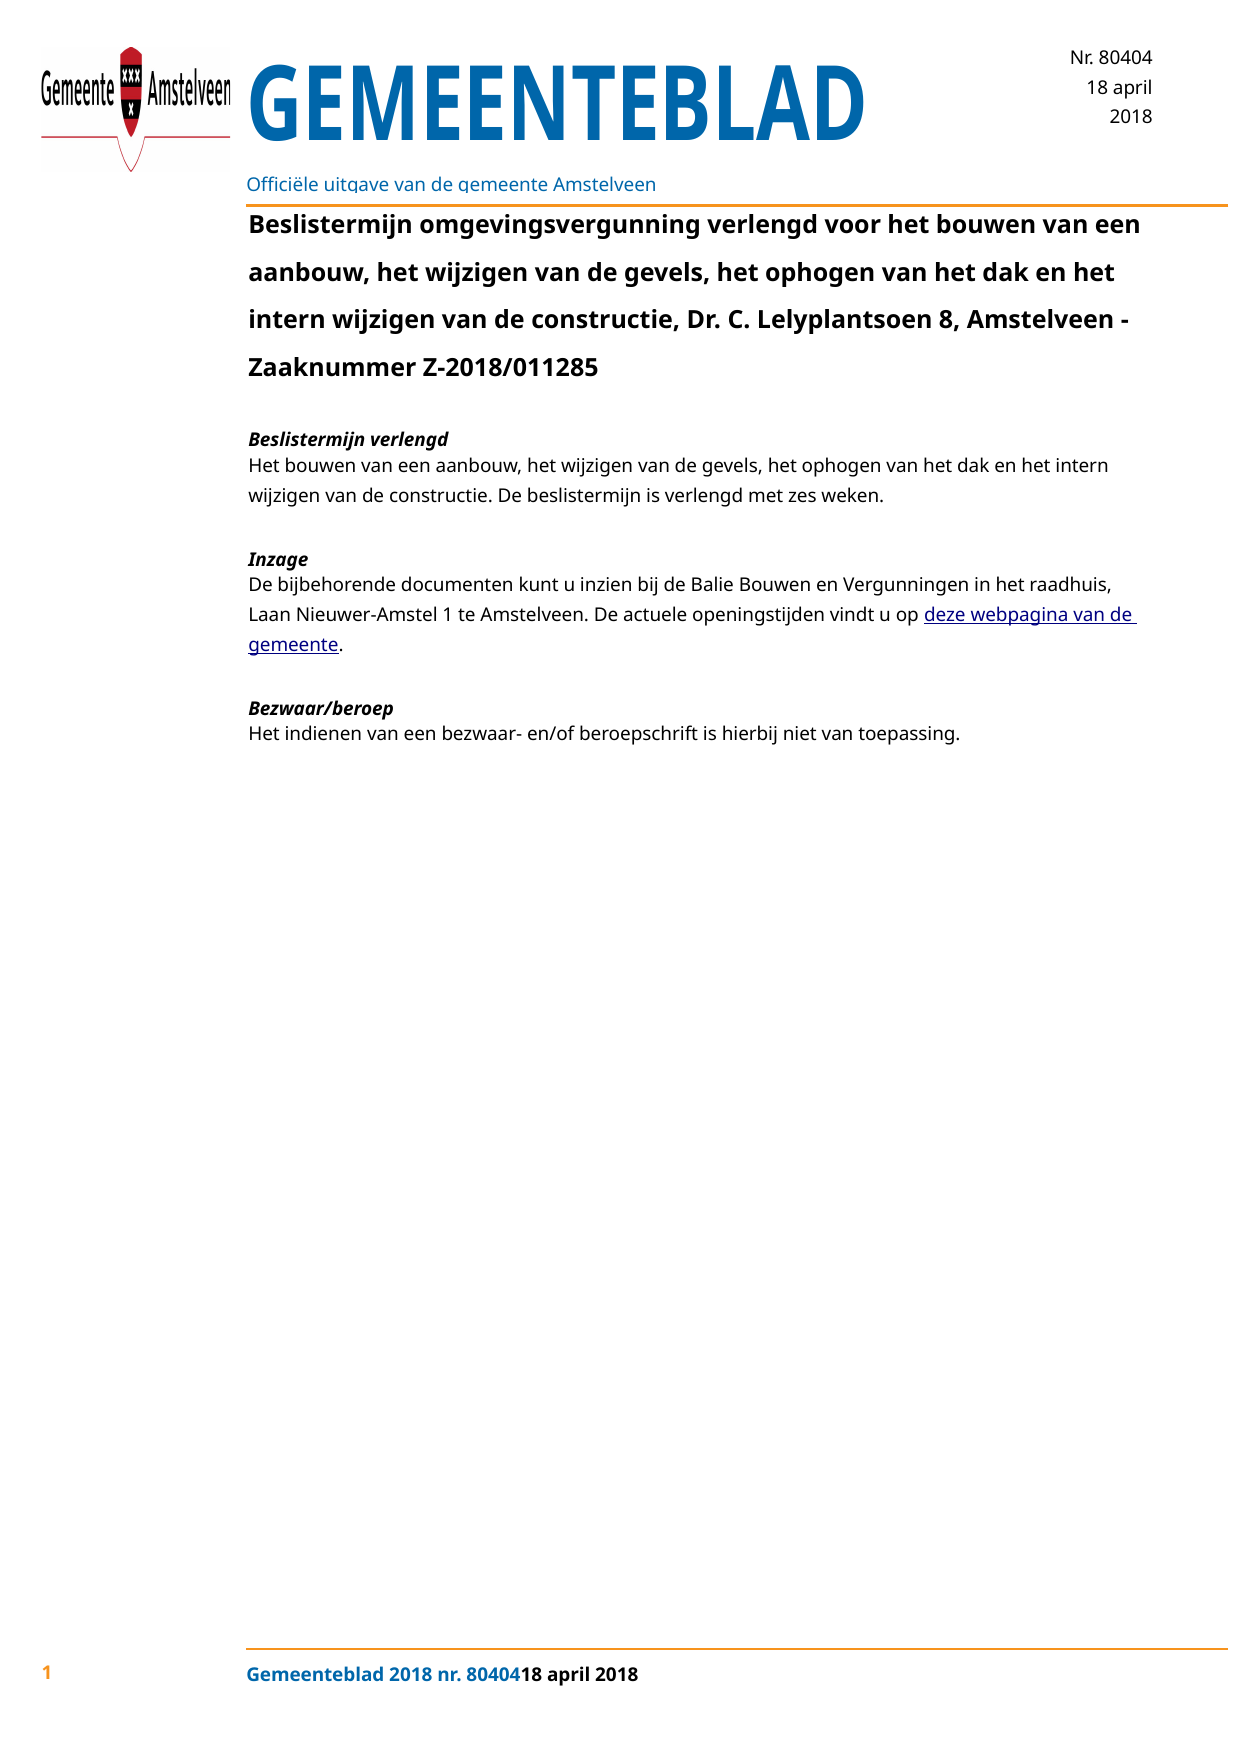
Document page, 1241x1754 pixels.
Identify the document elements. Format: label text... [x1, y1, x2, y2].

text Beslistermijn omgevingsvergunning verlengd voor het bouwen van een aanbouw, het wijzigen van de gevels, het ophogen van het dak en het intern wijzigen van de constructie, Dr. C. Lelyplantsoen 8, Amstelveen - Zaaknummer Z-2018/011285 [248, 207, 1152, 384]
text De bijbehorende documenten kunt u inzien bij de Balie Bouwen en Vergunningen in het raadhuis, Laan Nieuwer-Amstel 1 te Amstelveen. De actuele openingstijden vindt u op deze webpagina van de gemeente. [248, 572, 1152, 657]
picture [41, 47, 231, 172]
text Beslistermijn verlengd [248, 427, 1152, 452]
text Inzage [248, 546, 1152, 572]
text Het bouwen van een aanbouw, het wijzigen van de gevels, het ophogen van het dak en het intern wijzigen van de constructie. De beslistermijn is verlengd met zes weken. [248, 452, 1152, 508]
text Het indienen van een bezwaar- en/of beroepschrift is hierbij niet van toepassing. [248, 721, 1152, 746]
text Bezwaar/beroep [248, 695, 1152, 721]
